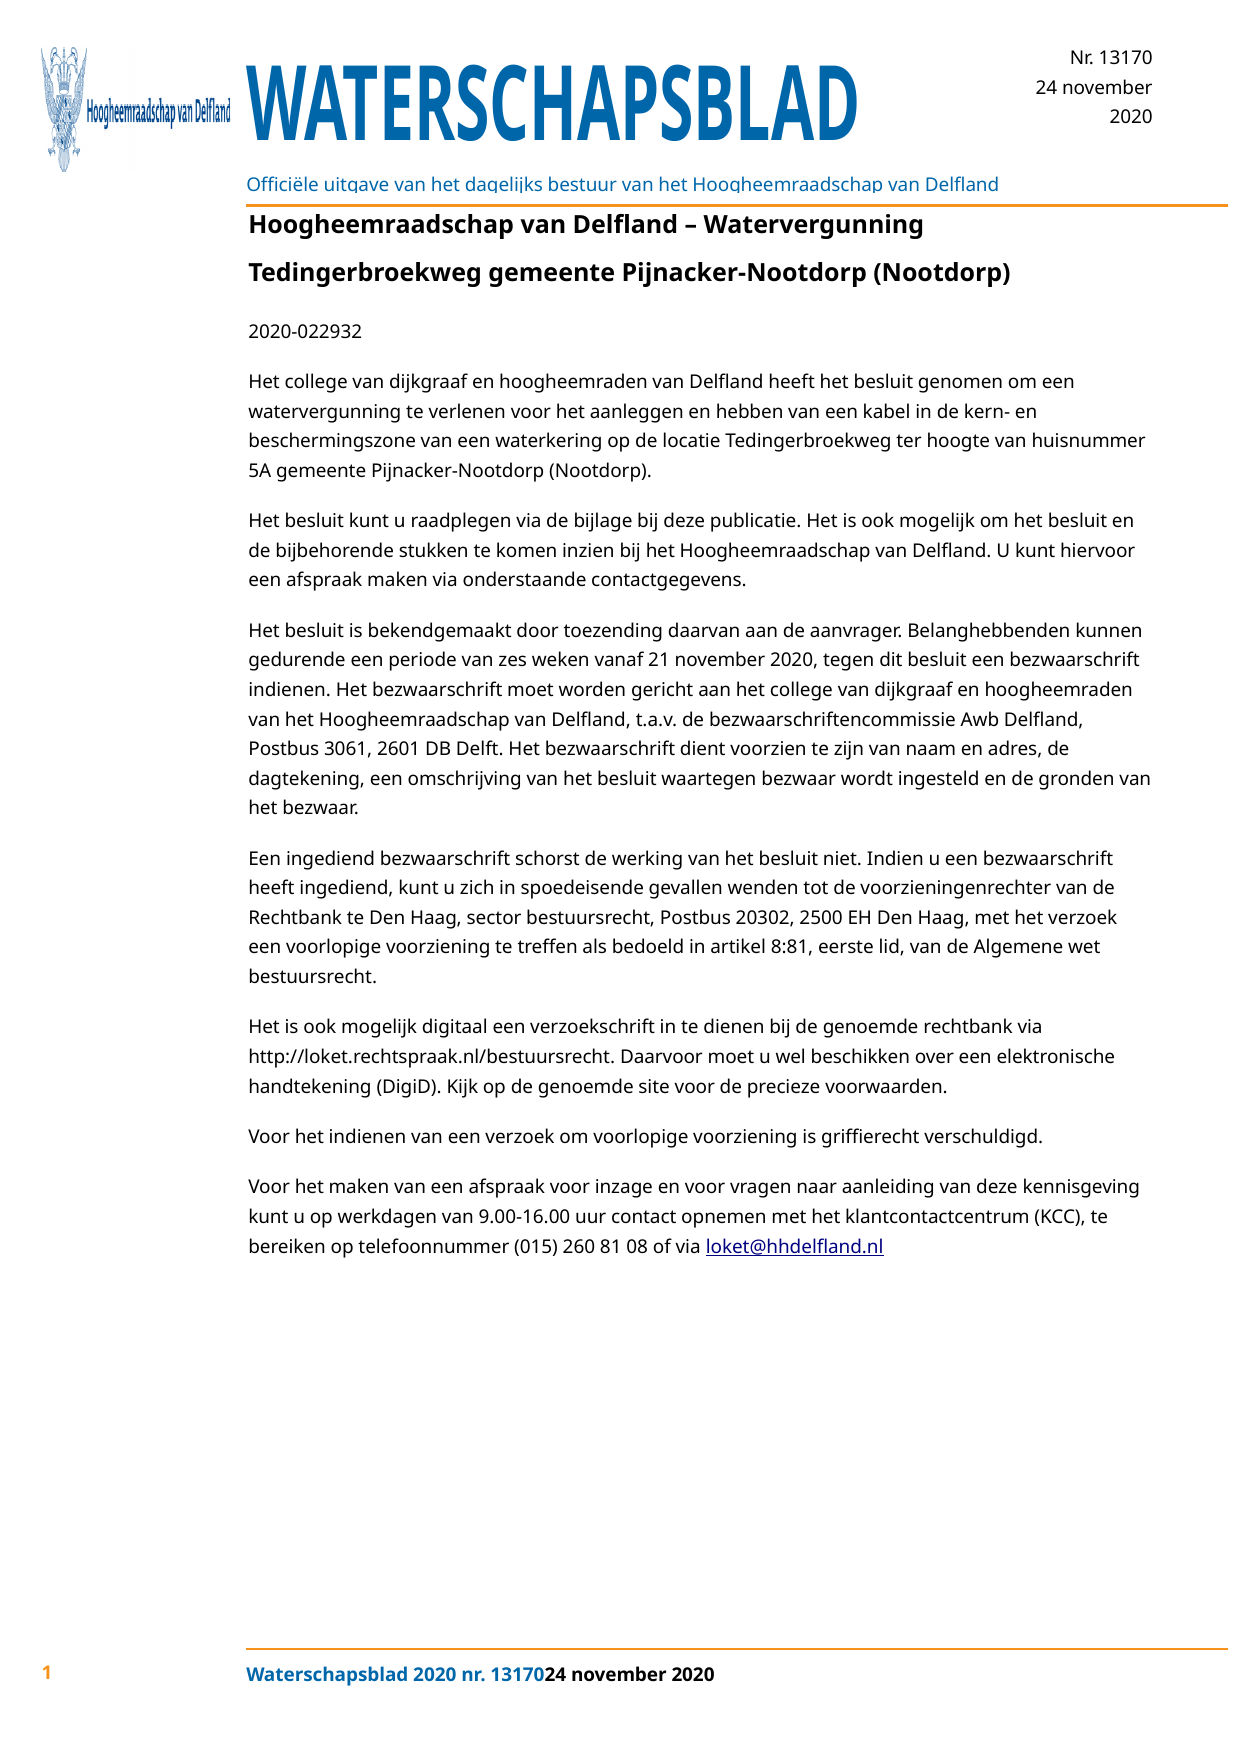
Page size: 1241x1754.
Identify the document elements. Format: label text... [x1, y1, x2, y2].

text Het besluit is bekendgemaakt door toezending daarvan aan de aanvrager. Belanghebbenden kunnen gedurende een periode van zes weken vanaf 21 november 2020, tegen dit besluit een bezwaarschrift indienen. Het bezwaarschrift moet worden gericht aan het college van dijkgraaf en hoogheemraden van het Hoogheemraadschap van Delfland, t.a.v. de bezwaarschriftencommissie Awb Delfland, Postbus 3061, 2601 DB Delft. Het bezwaarschrift dient voorzien te zijn van naam en adres, de dagtekening, een omschrijving van het besluit waartegen bezwaar wordt ingesteld en de gronden van het bezwaar. [248, 617, 1152, 820]
text Het college van dijkgraaf en hoogheemraden van Delfland heeft het besluit genomen om een watervergunning te verlenen voor het aanleggen en hebben van een kabel in de kern- en beschermingszone van een waterkering op de locatie Tedingerbroekweg ter hoogte van huisnummer 5A gemeente Pijnacker-Nootdorp (Nootdorp). [248, 368, 1152, 483]
text Voor het indienen van een verzoek om voorlopige voorziening is griffierecht verschuldigd. [248, 1123, 1152, 1149]
text Voor het maken van een afspraak voor inzage en voor vragen naar aanleiding van deze kennisgeving kunt u op werkdagen van 9.00-16.00 uur contact opnemen met het klantcontactcentrum (KCC), te bereiken op telefoonnummer (015) 260 81 08 of via loket@hhdelfland.nl [248, 1174, 1152, 1259]
picture [41, 47, 231, 172]
text Het besluit kunt u raadplegen via de bijlage bij deze publicatie. Het is ook mogelijk om het besluit en de bijbehorende stukken te komen inzien bij het Hoogheemraadschap van Delfland. U kunt hiervoor een afspraak maken via onderstaande contactgegevens. [248, 507, 1152, 592]
text Hoogheemraadschap van Delfland – Watervergunning Tedingerbroekweg gemeente Pijnacker-Nootdorp (Nootdorp) [248, 207, 1152, 288]
text Een ingediend bezwaarschrift schorst de werking van het besluit niet. Indien u een bezwaarschrift heeft ingediend, kunt u zich in spoedeisende gevallen wenden tot de voorzieningenrechter van de Rechtbank te Den Haag, sector bestuursrecht, Postbus 20302, 2500 EH Den Haag, met het verzoek een voorlopige voorziening te treffen als bedoeld in artikel 8:81, eerste lid, van de Algemene wet bestuursrecht. [248, 845, 1152, 989]
text Het is ook mogelijk digitaal een verzoekschrift in te dienen bij de genoemde rechtbank via http://loket.rechtspraak.nl/bestuursrecht. Daarvoor moet u wel beschikken over een elektronische handtekening (DigiD). Kijk op de genoemde site voor de precieze voorwaarden. [248, 1014, 1152, 1099]
text 2020-022932 [248, 318, 1152, 344]
